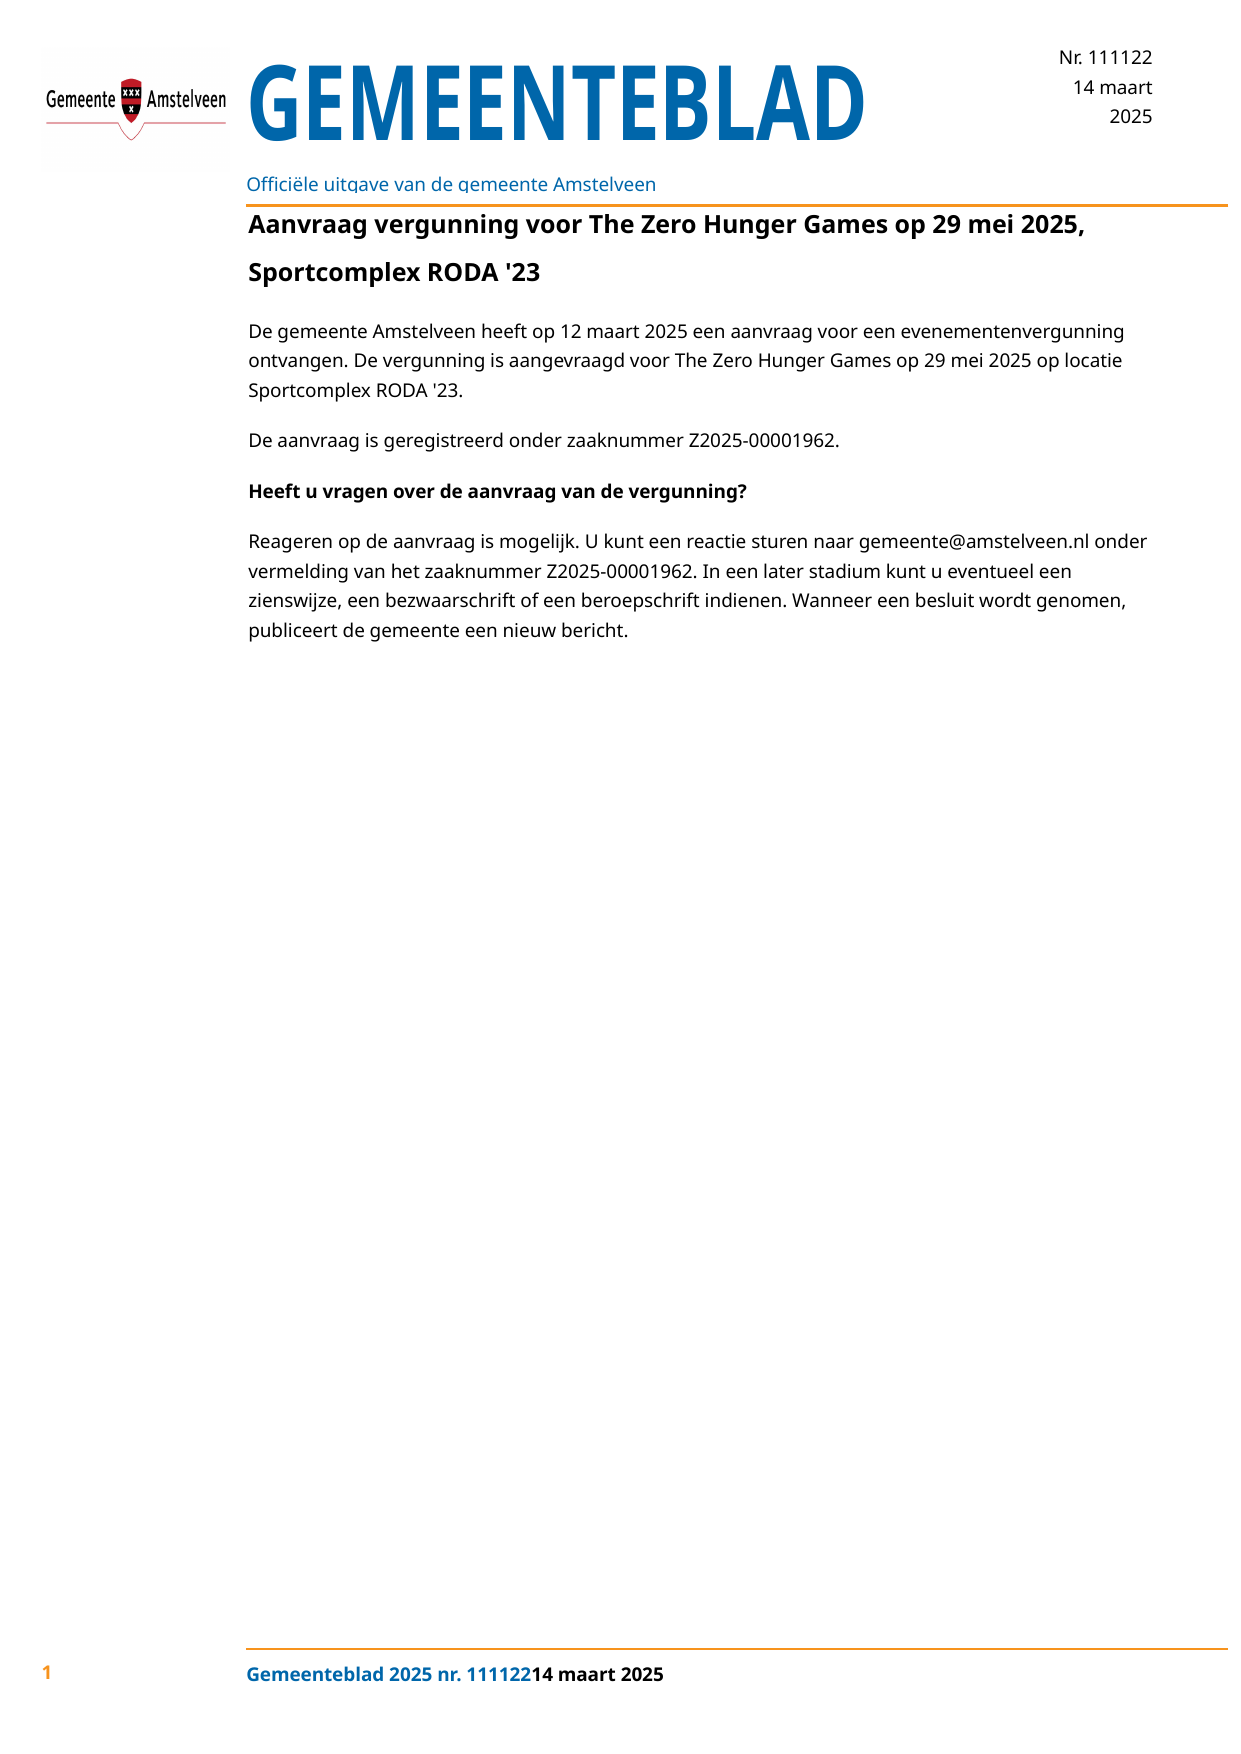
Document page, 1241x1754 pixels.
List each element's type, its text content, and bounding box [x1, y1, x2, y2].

text Heeft u vragen over de aanvraag van de vergunning? [248, 478, 1152, 504]
text De aanvraag is geregistreerd onder zaaknummer Z2025-00001962. [248, 427, 1152, 453]
picture [41, 47, 231, 172]
text Aanvraag vergunning voor The Zero Hunger Games op 29 mei 2025, Sportcomplex RODA '23 [248, 207, 1152, 288]
text De gemeente Amstelveen heeft op 12 maart 2025 een aanvraag voor een evenementenvergunning ontvangen. De vergunning is aangevraagd voor The Zero Hunger Games op 29 mei 2025 op locatie Sportcomplex RODA '23. [248, 318, 1152, 403]
text Reageren op de aanvraag is mogelijk. U kunt een reactie sturen naar gemeente@amstelveen.nl onder vermelding van het zaaknummer Z2025-00001962. In een later stadium kunt u eventueel een zienswijze, een bezwaarschrift of een beroepschrift indienen. Wanneer een besluit wordt genomen, publiceert de gemeente een nieuw bericht. [248, 528, 1152, 643]
